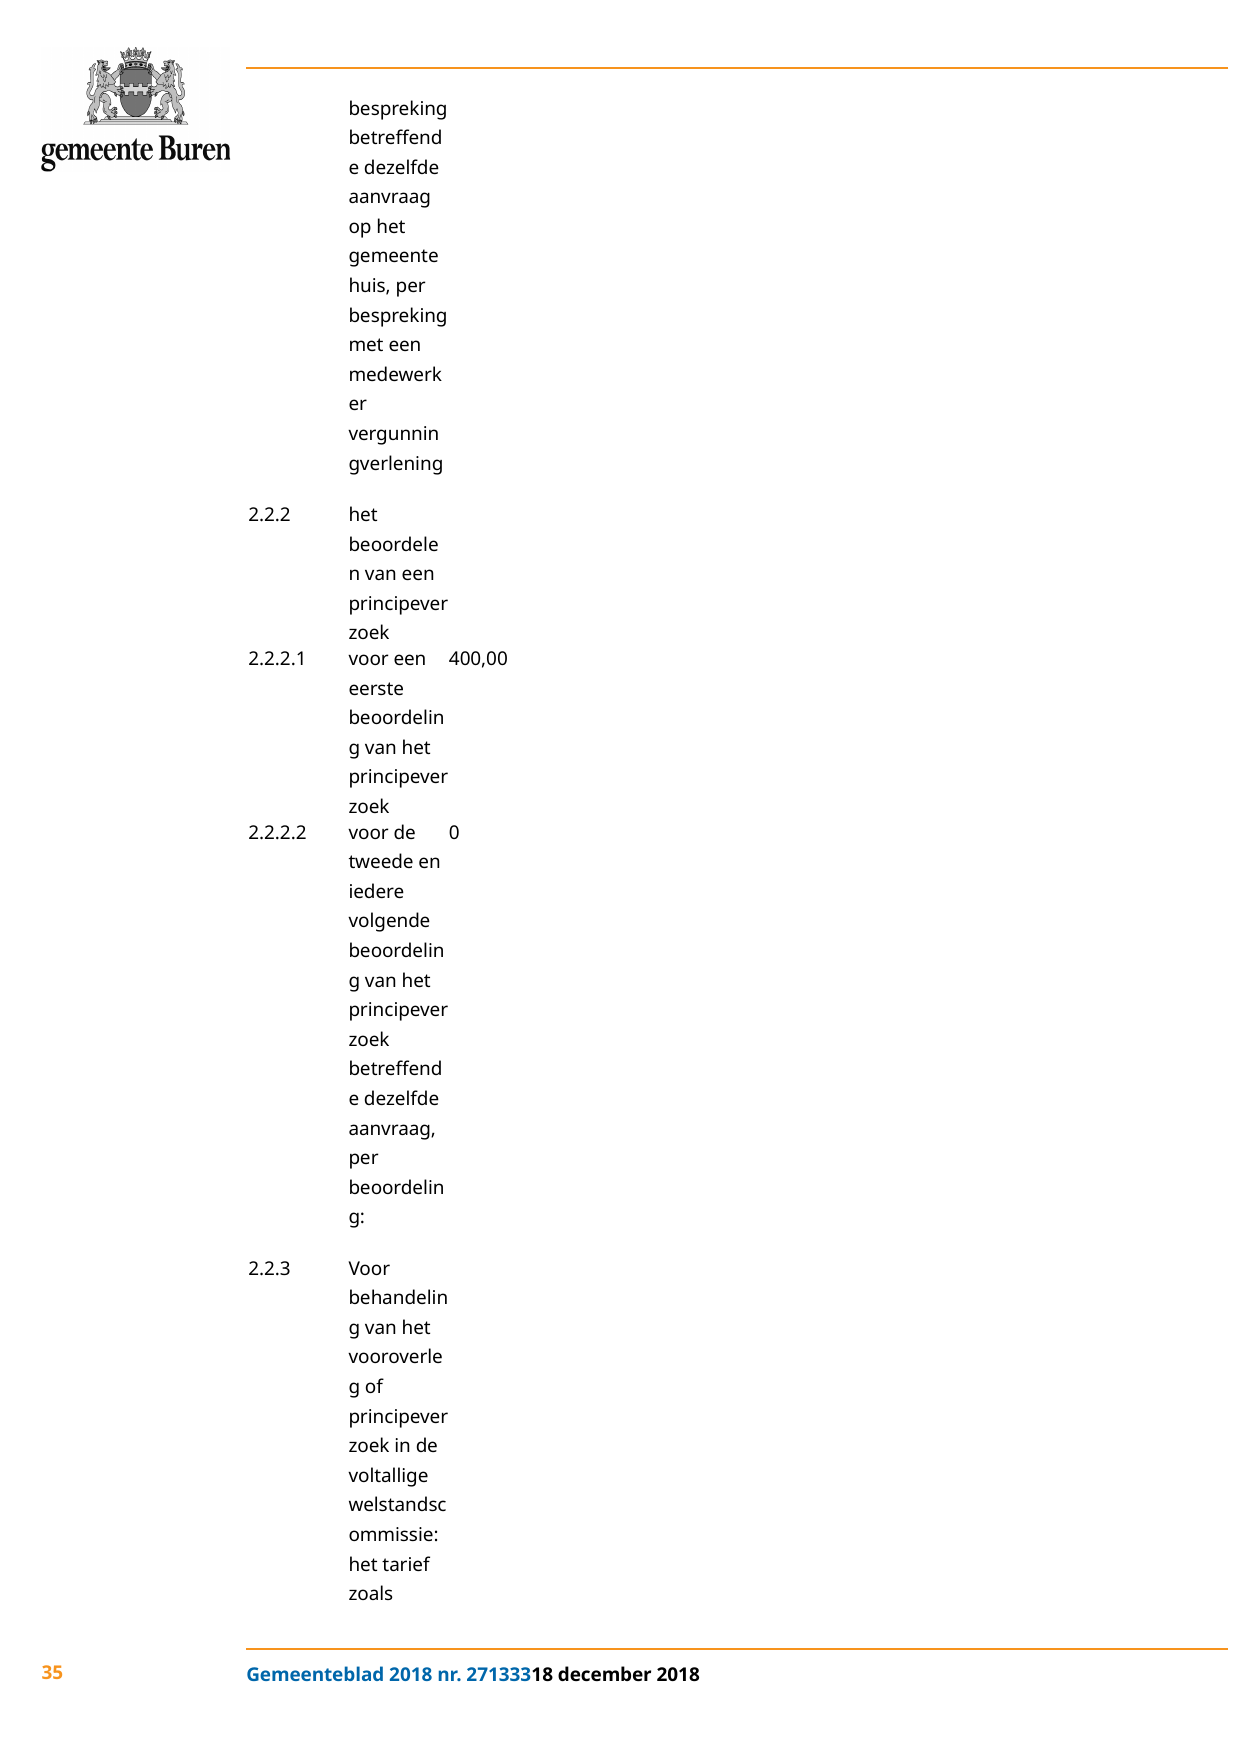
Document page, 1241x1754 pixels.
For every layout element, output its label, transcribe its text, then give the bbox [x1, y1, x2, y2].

picture [41, 47, 231, 172]
table_cell [449, 95, 549, 476]
table_cell [248, 95, 348, 476]
table_cell [449, 1229, 549, 1255]
table_cell [449, 476, 549, 501]
table_cell [449, 1255, 549, 1606]
table_cell voor een eerste beoordeling van het principeverzoek [348, 645, 449, 819]
table_cell bespreking betreffende dezelfde aanvraag op het gemeentehuis, per bespreking met een medewerker vergunningverlening [348, 95, 449, 476]
table_cell Voor behandeling van het vooroverleg of principeverzoek in de voltallige welstandscommissie: het tarief zoals [348, 1255, 449, 1606]
table_cell 400,00 [449, 645, 549, 819]
table_cell 2.2.2.2 [248, 819, 348, 1229]
table_cell [348, 1229, 449, 1255]
table_cell [449, 501, 549, 645]
table_cell [248, 476, 348, 501]
table_cell het beoordelen van een principeverzoek [348, 501, 449, 645]
table_cell 0 [449, 819, 549, 1229]
table_cell 2.2.2 [248, 501, 348, 645]
table_cell voor de tweede en iedere volgende beoordeling van het principeverzoek betreffende dezelfde aanvraag, per beoordeling: [348, 819, 449, 1229]
table_cell 2.2.2.1 [248, 645, 348, 819]
table_cell [348, 476, 449, 501]
table_cell 2.2.3 [248, 1255, 348, 1606]
table_cell [248, 1229, 348, 1255]
